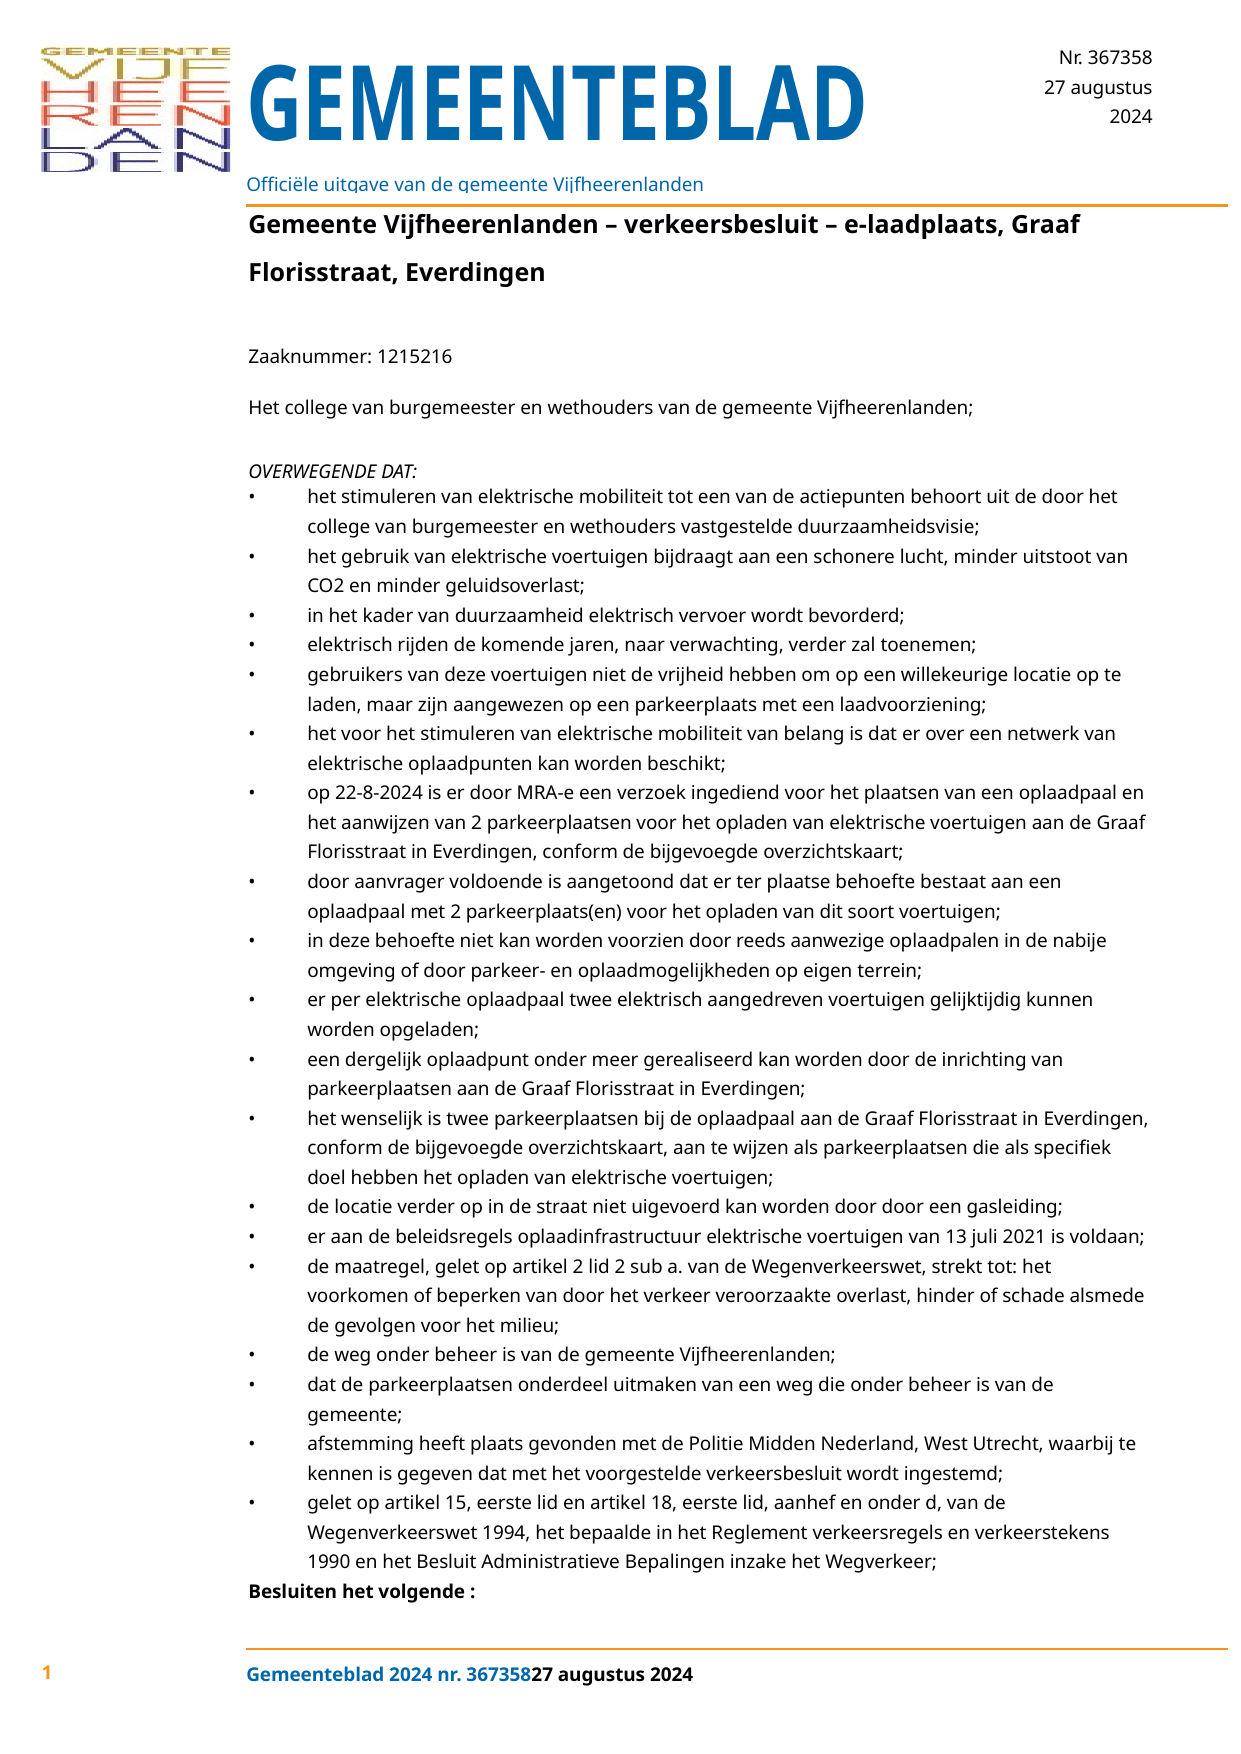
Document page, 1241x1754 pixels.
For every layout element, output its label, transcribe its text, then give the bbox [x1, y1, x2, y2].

list de weg onder beheer is van de gemeente Vijfheerenlanden; [248, 1342, 1152, 1367]
list op 22-8-2024 is er door MRA-e een verzoek ingediend voor het plaatsen van een oplaadpaal en het aanwijzen van 2 parkeerplaatsen voor het opladen van elektrische voertuigen aan de Graaf Florisstraat in Everdingen, conform de bijgevoegde overzichtskaart; [248, 779, 1152, 864]
text Zaaknummer: 1215216 [248, 344, 1152, 369]
list het voor het stimuleren van elektrische mobiliteit van belang is dat er over een netwerk van elektrische oplaadpunten kan worden beschikt; [248, 720, 1152, 776]
list door aanvrager voldoende is aangetoond dat er ter plaatse behoefte bestaat aan een oplaadpaal met 2 parkeerplaats(en) voor het opladen van dit soort voertuigen; [248, 868, 1152, 924]
list in het kader van duurzaamheid elektrisch vervoer wordt bevorderd; [248, 602, 1152, 628]
list het gebruik van elektrische voertuigen bijdraagt aan een schonere lucht, minder uitstoot van CO2 en minder geluidsoverlast; [248, 543, 1152, 598]
list dat de parkeerplaatsen onderdeel uitmaken van een weg die onder beheer is van de gemeente; [248, 1371, 1152, 1427]
list in deze behoefte niet kan worden voorzien door reeds aanwezige oplaadpalen in de nabije omgeving of door parkeer- en oplaadmogelijkheden op eigen terrein; [248, 927, 1152, 983]
list afstemming heeft plaats gevonden met de Politie Midden Nederland, West Utrecht, waarbij te kennen is gegeven dat met het voorgestelde verkeersbesluit wordt ingestemd; [248, 1430, 1152, 1486]
list het wenselijk is twee parkeerplaatsen bij de oplaadpaal aan de Graaf Florisstraat in Everdingen, conform de bijgevoegde overzichtskaart, aan te wijzen als parkeerplaatsen die als specifiek doel hebben het opladen van elektrische voertuigen; [248, 1105, 1152, 1190]
text Besluiten het volgende : [248, 1578, 1152, 1604]
list er per elektrische oplaadpaal twee elektrisch aangedreven voertuigen gelijktijdig kunnen worden opgeladen; [248, 987, 1152, 1042]
picture [41, 47, 231, 172]
list een dergelijk oplaadpunt onder meer gerealiseerd kan worden door de inrichting van parkeerplaatsen aan de Graaf Florisstraat in Everdingen; [248, 1046, 1152, 1101]
list elektrisch rijden de komende jaren, naar verwachting, verder zal toenemen; [248, 632, 1152, 657]
list de maatregel, gelet op artikel 2 lid 2 sub a. van de Wegenverkeerswet, strekt tot: het voorkomen of beperken van door het verkeer veroorzaakte overlast, hinder of schade alsmede de gevolgen voor het milieu; [248, 1253, 1152, 1338]
list gelet op artikel 15, eerste lid en artikel 18, eerste lid, aanhef en onder d, van de Wegenverkeerswet 1994, het bepaalde in het Reglement verkeersregels en verkeerstekens 1990 en het Besluit Administratieve Bepalingen inzake het Wegverkeer; [248, 1489, 1152, 1574]
text Het college van burgemeester en wethouders van de gemeente Vijfheerenlanden; [248, 394, 1152, 420]
text OVERWEGENDE DAT: [248, 458, 1152, 484]
list gebruikers van deze voertuigen niet de vrijheid hebben om op een willekeurige locatie op te laden, maar zijn aangewezen op een parkeerplaats met een laadvoorziening; [248, 661, 1152, 717]
text Gemeente Vijfheerenlanden – verkeersbesluit – e-laadplaats, Graaf Florisstraat, Everdingen [248, 207, 1152, 288]
list de locatie verder op in de straat niet uigevoerd kan worden door door een gasleiding; [248, 1194, 1152, 1219]
list het stimuleren van elektrische mobiliteit tot een van de actiepunten behoort uit de door het college van burgemeester en wethouders vastgestelde duurzaamheidsvisie; [248, 484, 1152, 539]
list er aan de beleidsregels oplaadinfrastructuur elektrische voertuigen van 13 juli 2021 is voldaan; [248, 1223, 1152, 1249]
